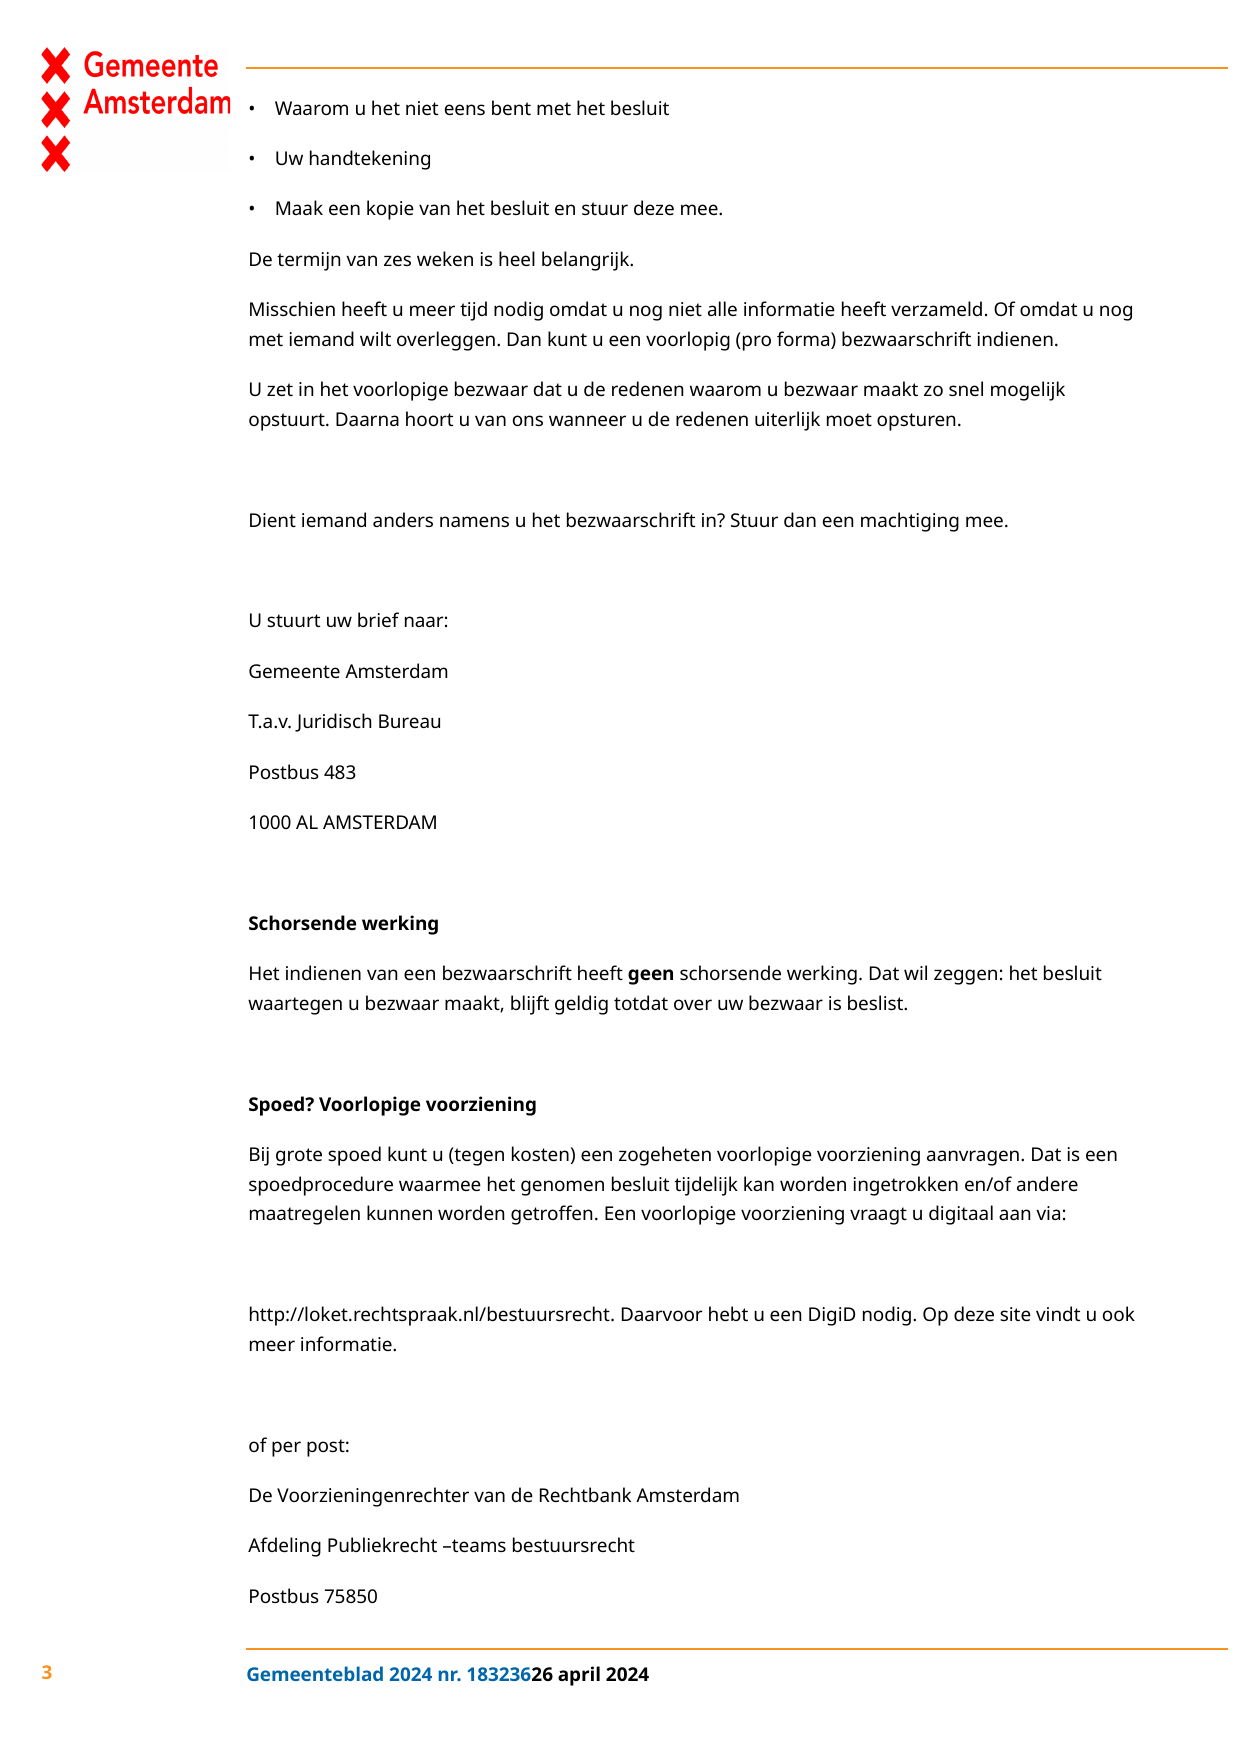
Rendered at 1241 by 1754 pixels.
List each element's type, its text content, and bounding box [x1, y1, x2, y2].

text • Waarom u het niet eens bent met het besluit [248, 95, 1152, 121]
text of per post: [248, 1432, 1152, 1458]
text De Voorzieningenrechter van de Rechtbank Amsterdam [248, 1482, 1152, 1508]
text Het indienen van een bezwaarschrift heeft geen schorsende werking. Dat wil zeggen: het besluit waartegen u bezwaar maakt, blijft geldig totdat over uw bezwaar is beslist. [248, 961, 1152, 1016]
text Schorsende werking [248, 910, 1152, 936]
text Dient iemand anders namens u het bezwaarschrift in? Stuur dan een machtiging mee. [248, 507, 1152, 533]
text De termijn van zes weken is heel belangrijk. [248, 246, 1152, 272]
text 1000 AL AMSTERDAM [248, 809, 1152, 835]
text Misschien heeft u meer tijd nodig omdat u nog niet alle informatie heeft verzameld. Of omdat u nog met iemand wilt overleggen. Dan kunt u een voorlopig (pro forma) bezwaarschrift indienen. [248, 296, 1152, 352]
text T.a.v. Juridisch Bureau [248, 708, 1152, 734]
text Gemeente Amsterdam [248, 658, 1152, 684]
text Postbus 483 [248, 759, 1152, 785]
text U stuurt uw brief naar: [248, 608, 1152, 633]
text • Maak een kopie van het besluit en stuur deze mee. [248, 196, 1152, 221]
text http://loket.rechtspraak.nl/bestuursrecht. Daarvoor hebt u een DigiD nodig. Op deze site vindt u ook meer informatie. [248, 1301, 1152, 1357]
text U zet in het voorlopige bezwaar dat u de redenen waarom u bezwaar maakt zo snel mogelijk opstuurt. Daarna hoort u van ons wanneer u de redenen uiterlijk moet opsturen. [248, 376, 1152, 432]
text Bij grote spoed kunt u (tegen kosten) een zogeheten voorlopige voorziening aanvragen. Dat is een spoedprocedure waarmee het genomen besluit tijdelijk kan worden ingetrokken en/of andere maatregelen kunnen worden getroffen. Een voorlopige voorziening vraagt u digitaal aan via: [248, 1141, 1152, 1226]
text • Uw handtekening [248, 145, 1152, 171]
text Spoed? Voorlopige voorziening [248, 1091, 1152, 1117]
text Postbus 75850 [248, 1583, 1152, 1609]
picture [41, 47, 231, 172]
text Afdeling Publiekrecht –teams bestuursrecht [248, 1533, 1152, 1558]
